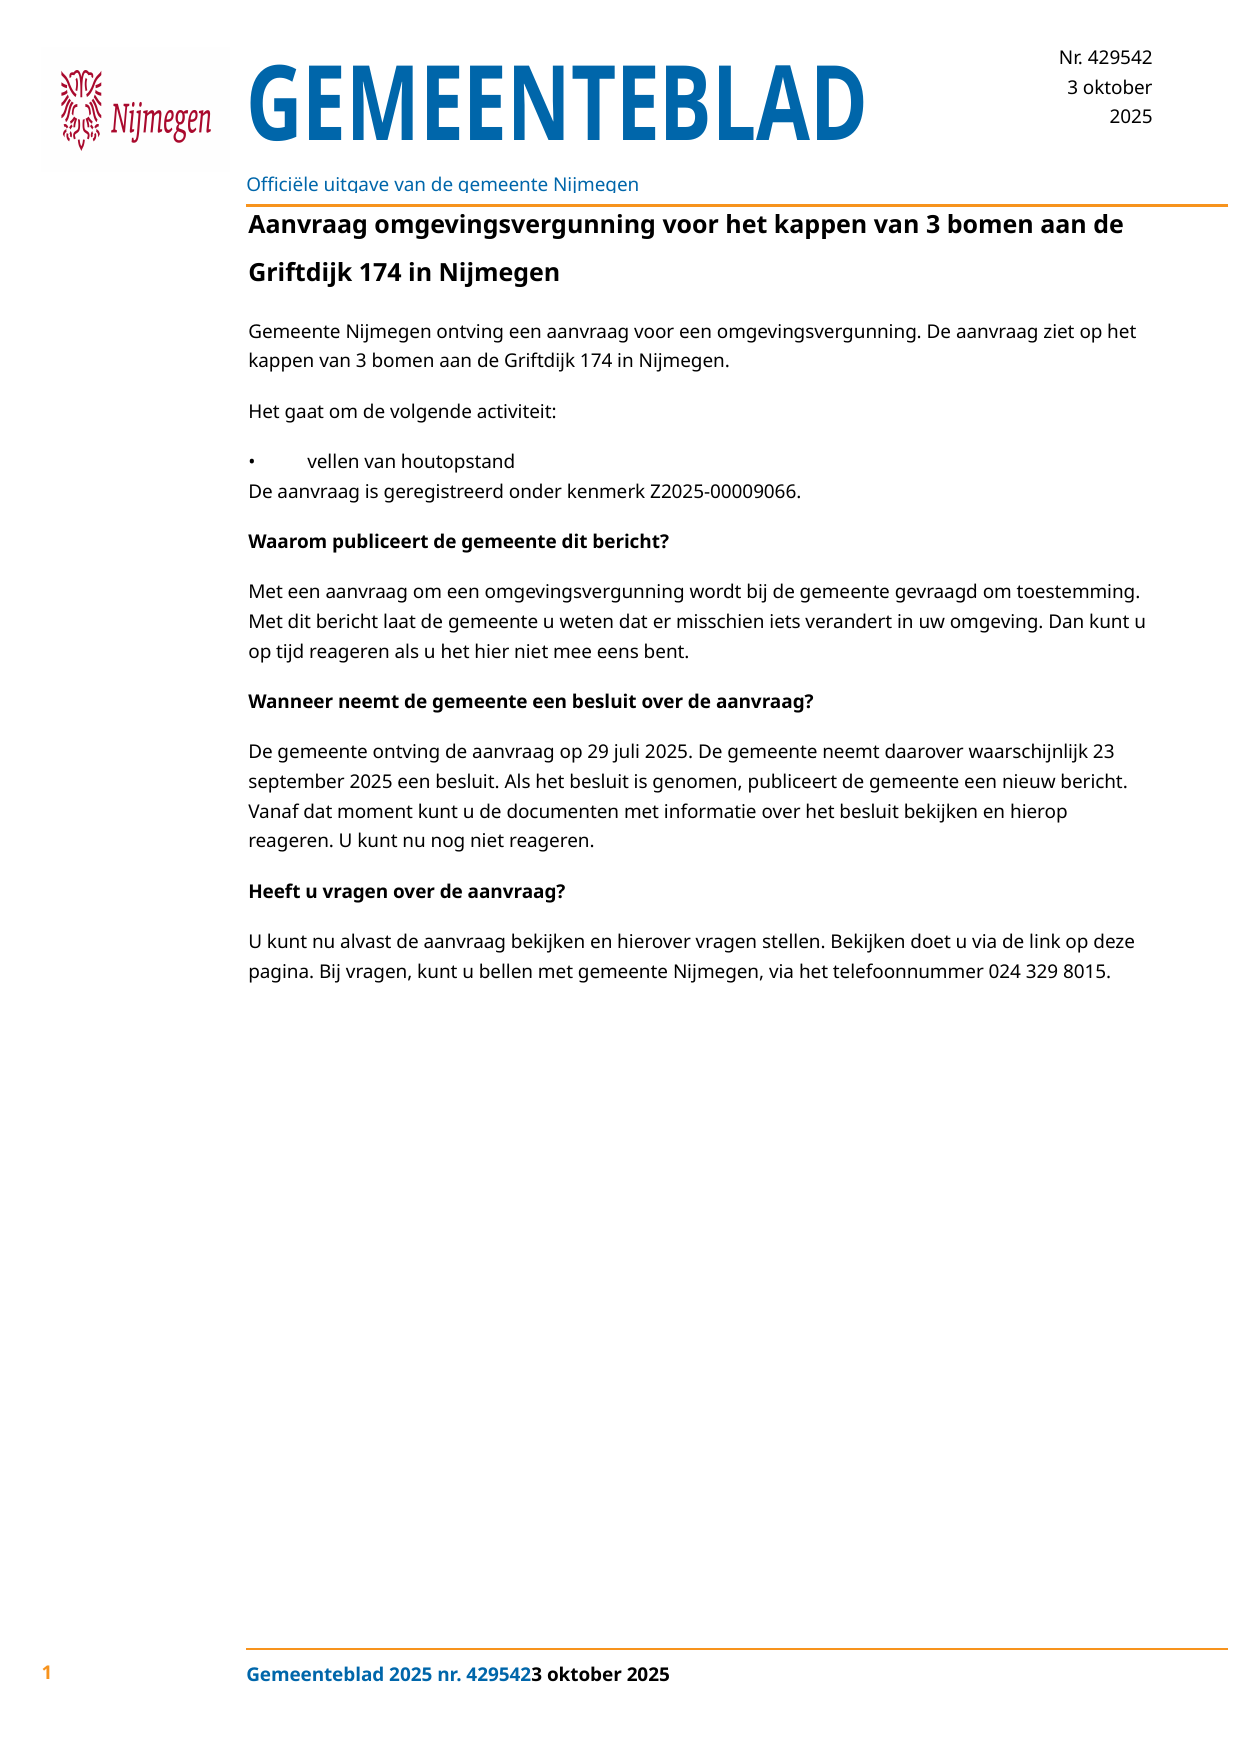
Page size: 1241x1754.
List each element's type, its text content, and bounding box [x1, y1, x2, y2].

text Heeft u vragen over de aanvraag? [248, 878, 1152, 904]
text Aanvraag omgevingsvergunning voor het kappen van 3 bomen aan de Griftdijk 174 in Nijmegen [248, 207, 1152, 288]
text De aanvraag is geregistreerd onder kenmerk Z2025-00009066. [248, 478, 1152, 504]
text Wanneer neemt de gemeente een besluit over de aanvraag? [248, 688, 1152, 714]
text U kunt nu alvast de aanvraag bekijken en hierover vragen stellen. Bekijken doet u via de link op deze pagina. Bij vragen, kunt u bellen met gemeente Nijmegen, via het telefoonnummer 024 329 8015. [248, 928, 1152, 984]
text Het gaat om de volgende activiteit: [248, 398, 1152, 424]
text Gemeente Nijmegen ontving een aanvraag voor een omgevingsvergunning. De aanvraag ziet op het kappen van 3 bomen aan de Griftdijk 174 in Nijmegen. [248, 318, 1152, 373]
text De gemeente ontving de aanvraag op 29 juli 2025. De gemeente neemt daarover waarschijnlijk 23 september 2025 een besluit. Als het besluit is genomen, publiceert de gemeente een nieuw bericht. Vanaf dat moment kunt u de documenten met informatie over het besluit bekijken en hierop reageren. U kunt nu nog niet reageren. [248, 739, 1152, 853]
list vellen van houtopstand [248, 448, 1152, 474]
text Met een aanvraag om een omgevingsvergunning wordt bij de gemeente gevraagd om toestemming. Met dit bericht laat de gemeente u weten dat er misschien iets verandert in uw omgeving. Dan kunt u op tijd reageren als u het hier niet mee eens bent. [248, 579, 1152, 664]
text Waarom publiceert de gemeente dit bericht? [248, 528, 1152, 554]
picture [41, 47, 231, 172]
